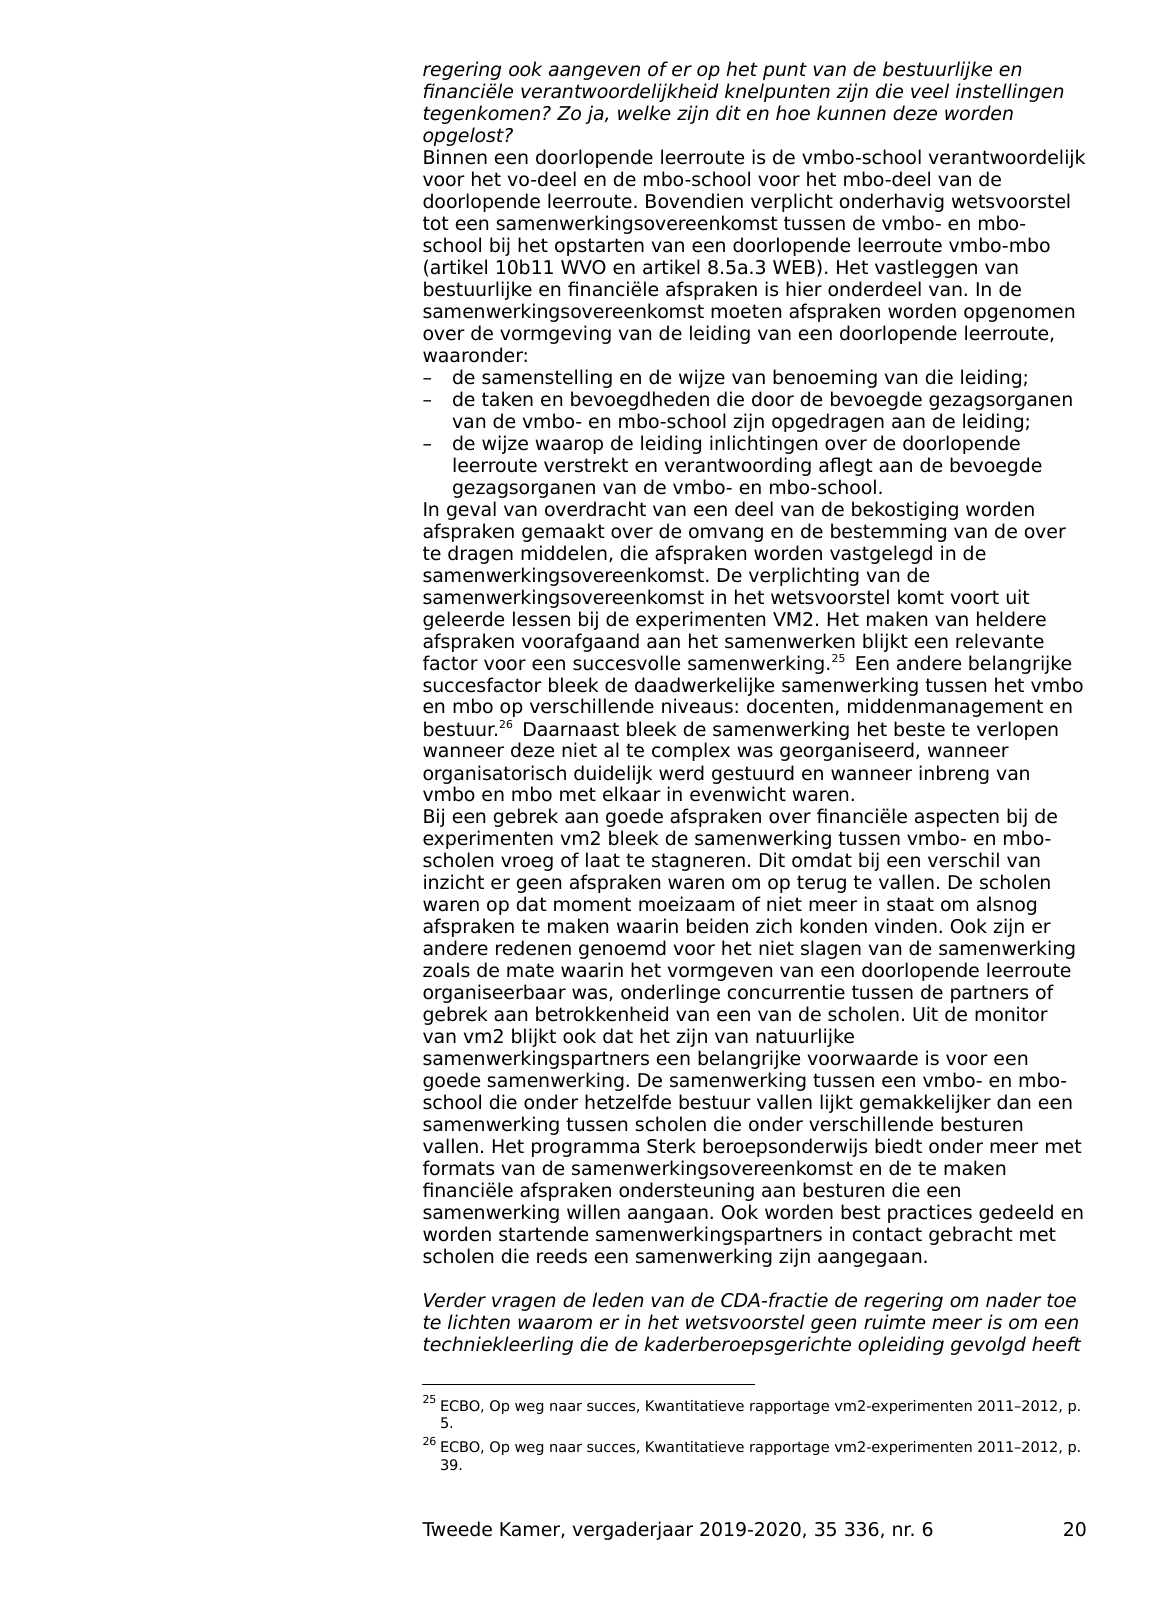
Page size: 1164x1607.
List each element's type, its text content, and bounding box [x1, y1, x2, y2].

text Binnen een doorlopende leerroute is de vmbo-school verantwoordelijk voor het vo-deel en de mbo-school voor het mbo-deel van de doorlopende leerroute. Bovendien verplicht onderhavig wetsvoorstel tot een samenwerkingsovereenkomst tussen de vmbo- en mbo-school bij het opstarten van een doorlopende leerroute vmbo-mbo (artikel 10b11 WVO en artikel 8.5a.3 WEB). Het vastleggen van bestuurlijke en financiële afspraken is hier onderdeel van. In de samenwerkingsovereenkomst moeten afspraken worden opgenomen over de vormgeving van de leiding van een doorlopende leerroute, waaronder: [422, 147, 1087, 367]
text ECBO, Op weg naar succes, Kwantitatieve rapportage vm2-experimenten 2011–2012, p. 39. [422, 1435, 1087, 1474]
text ECBO, Op weg naar succes, Kwantitatieve rapportage vm2-experimenten 2011–2012, p. 5. [422, 1393, 1087, 1432]
text – de wijze waarop de leiding inlichtingen over de doorlopende leerroute verstrekt en verantwoording aflegt aan de bevoegde gezagsorganen van de vmbo- en mbo-school. [422, 433, 1087, 499]
text In geval van overdracht van een deel van de bekostiging worden afspraken gemaakt over de omvang en de bestemming van de over te dragen middelen, die afspraken worden vastgelegd in de samenwerkingsovereenkomst. De verplichting van de samenwerkingsovereenkomst in het wetsvoorstel komt voort uit geleerde lessen bij de experimenten VM2. Het maken van heldere afspraken voorafgaand aan het samenwerken blijkt een relevante factor voor een succesvolle samenwerking. Een andere belangrijke succesfactor bleek de daadwerkelijke samenwerking tussen het vmbo en mbo op verschillende niveaus: docenten, middenmanagement en bestuur. Daarnaast bleek de samenwerking het beste te verlopen wanneer deze niet al te complex was georganiseerd, wanneer organisatorisch duidelijk werd gestuurd en wanneer inbreng van vmbo en mbo met elkaar in evenwicht waren. [422, 499, 1087, 806]
text – de taken en bevoegdheden die door de bevoegde gezagsorganen van de vmbo- en mbo-school zijn opgedragen aan de leiding; [422, 389, 1087, 433]
text Bij een gebrek aan goede afspraken over financiële aspecten bij de experimenten vm2 bleek de samenwerking tussen vmbo- en mbo-scholen vroeg of laat te stagneren. Dit omdat bij een verschil van inzicht er geen afspraken waren om op terug te vallen. De scholen waren op dat moment moeizaam of niet meer in staat om alsnog afspraken te maken waarin beiden zich konden vinden. Ook zijn er andere redenen genoemd voor het niet slagen van de samenwerking zoals de mate waarin het vormgeven van een doorlopende leerroute organiseerbaar was, onderlinge concurrentie tussen de partners of gebrek aan betrokkenheid van een van de scholen. Uit de monitor van vm2 blijkt ook dat het zijn van natuurlijke samenwerkingspartners een belangrijke voorwaarde is voor een goede samenwerking. De samenwerking tussen een vmbo- en mbo-school die onder hetzelfde bestuur vallen lijkt gemakkelijker dan een samenwerking tussen scholen die onder verschillende besturen vallen. Het programma Sterk beroepsonderwijs biedt onder meer met formats van de samenwerkingsovereenkomst en de te maken financiële afspraken ondersteuning aan besturen die een samenwerking willen aangaan. Ook worden best practices gedeeld en worden startende samenwerkingspartners in contact gebracht met scholen die reeds een samenwerking zijn aangegaan. [422, 806, 1087, 1268]
text Verder vragen de leden van de CDA-fractie de regering om nader toe te lichten waarom er in het wetsvoorstel geen ruimte meer is om een techniekleerling die de kaderberoepsgerichte opleiding gevolgd heeft [422, 1290, 1087, 1356]
text – de samenstelling en de wijze van benoeming van die leiding; [422, 367, 1087, 389]
text regering ook aangeven of er op het punt van de bestuurlijke en financiële verantwoordelijkheid knelpunten zijn die veel instellingen tegenkomen? Zo ja, welke zijn dit en hoe kunnen deze worden opgelost? [422, 59, 1087, 147]
